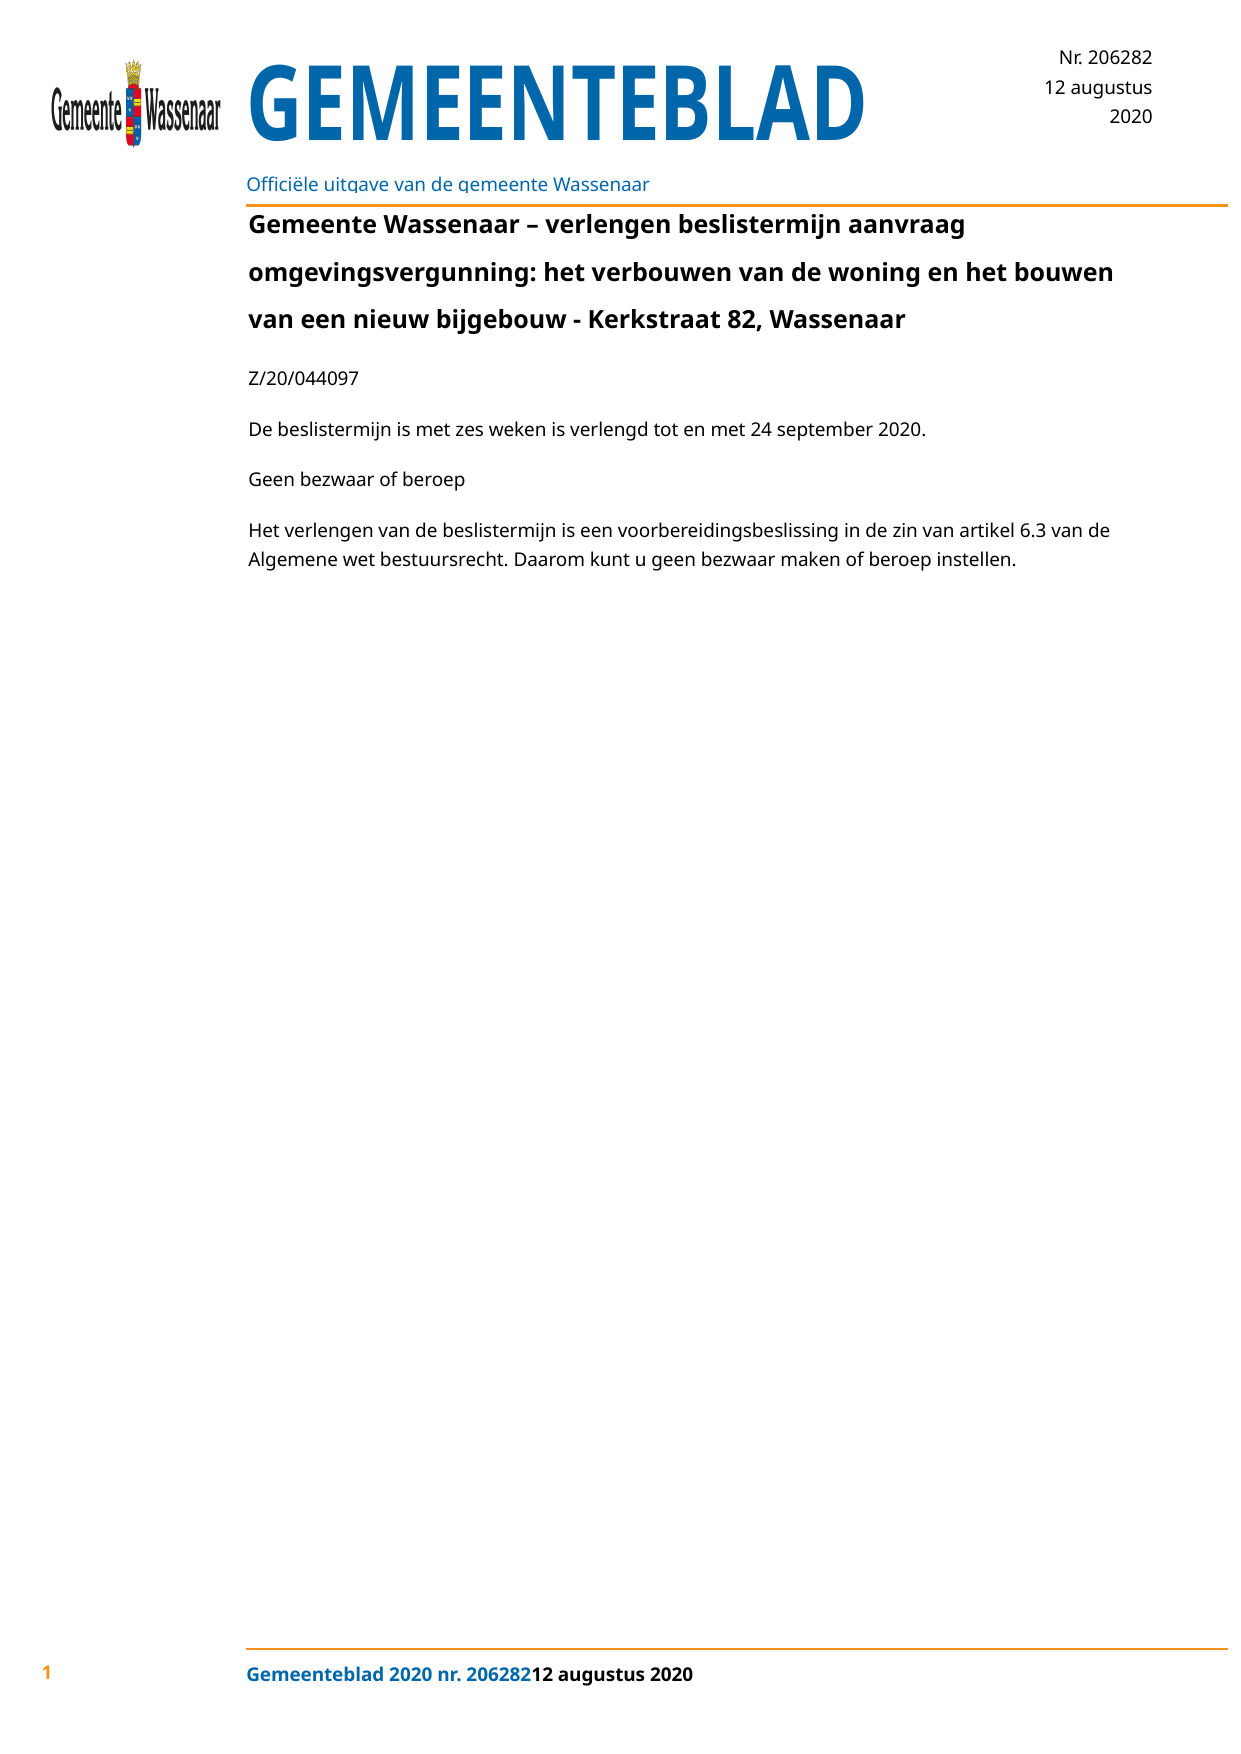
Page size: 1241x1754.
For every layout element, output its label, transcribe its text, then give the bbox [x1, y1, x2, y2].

text Het verlengen van de beslistermijn is een voorbereidingsbeslissing in de zin van artikel 6.3 van de Algemene wet bestuursrecht. Daarom kunt u geen bezwaar maken of beroep instellen. [248, 517, 1152, 572]
picture [41, 47, 231, 172]
text De beslistermijn is met zes weken is verlengd tot en met 24 september 2020. [248, 416, 1152, 442]
text Z/20/044097 [248, 366, 1152, 391]
text Gemeente Wassenaar – verlengen beslistermijn aanvraag omgevingsvergunning: het verbouwen van de woning en het bouwen van een nieuw bijgebouw - Kerkstraat 82, Wassenaar [248, 207, 1152, 336]
text Geen bezwaar of beroep [248, 466, 1152, 492]
